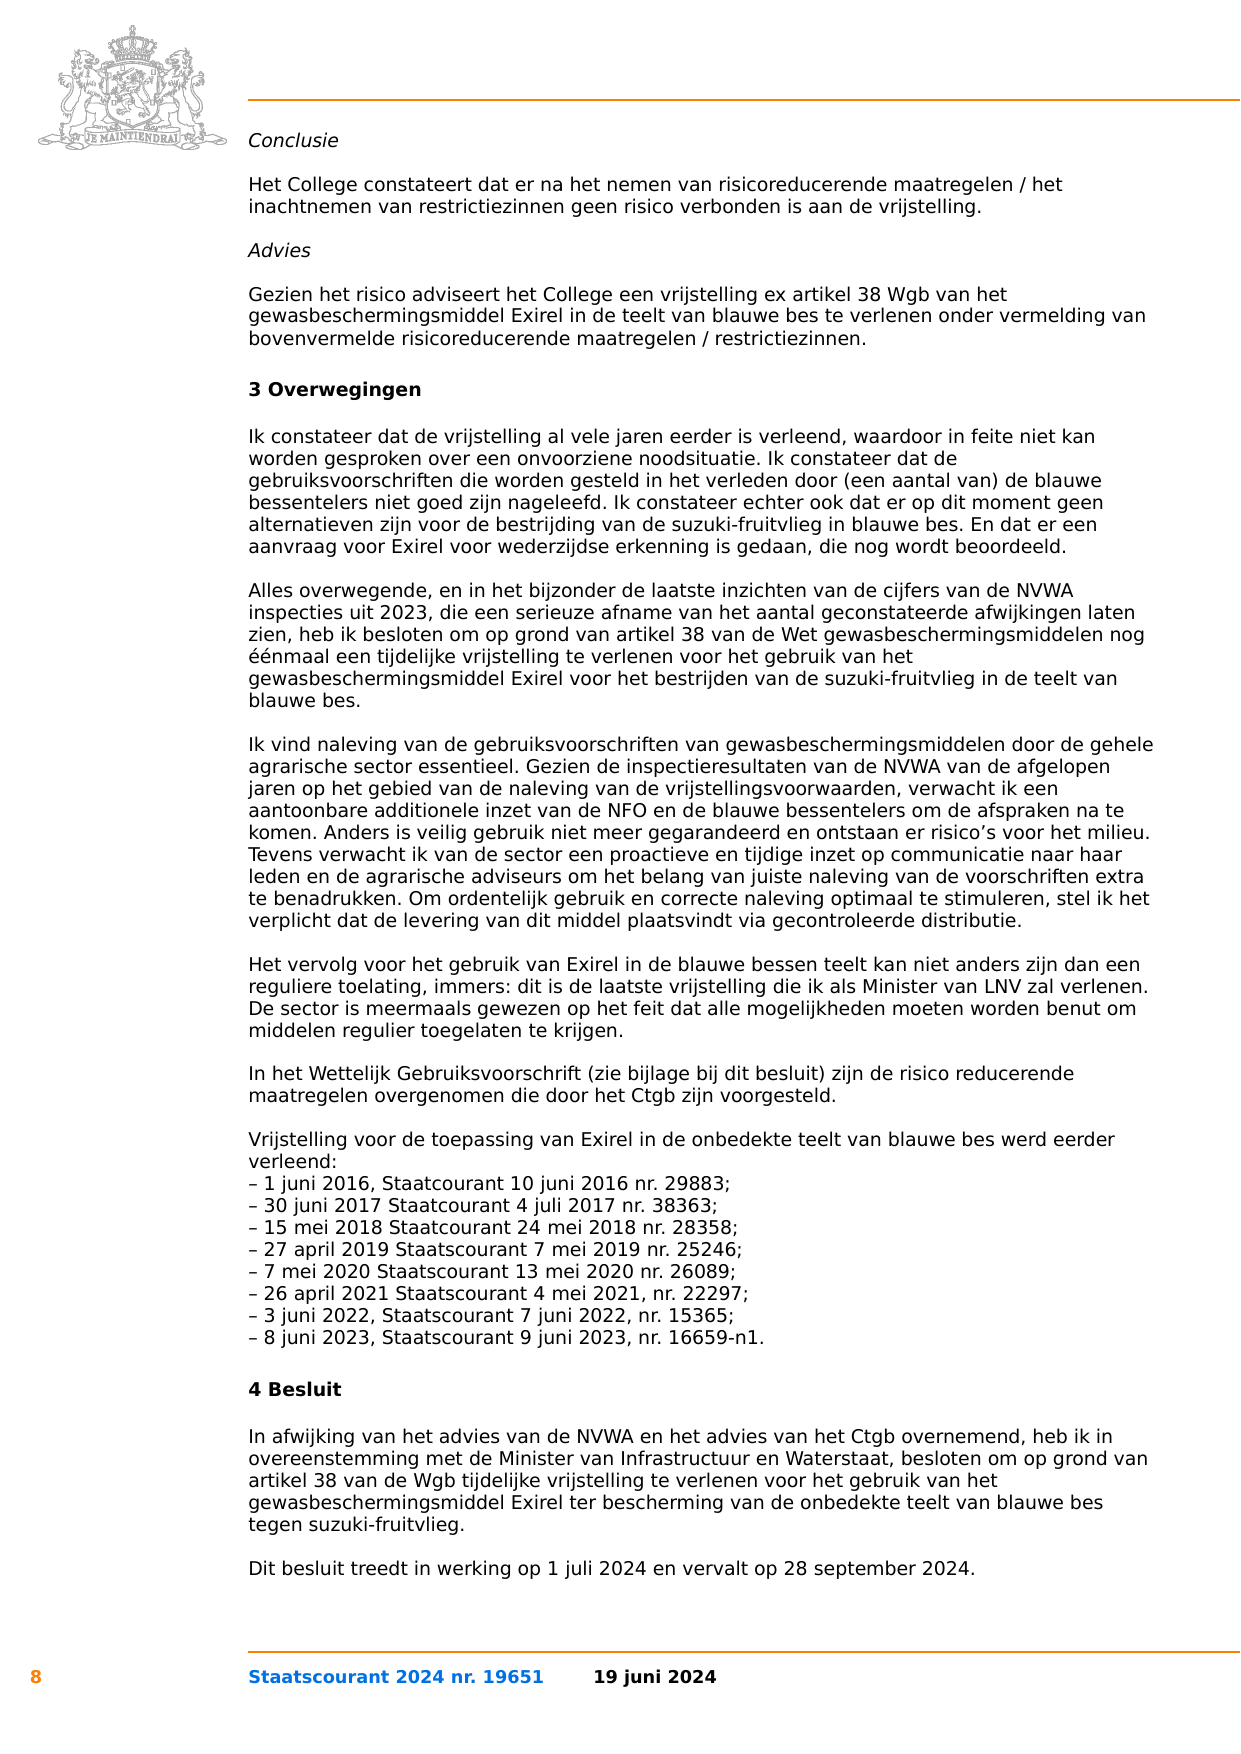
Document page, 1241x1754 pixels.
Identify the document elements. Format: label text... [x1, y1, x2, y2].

text Vrijstelling voor de toepassing van Exirel in de onbedekte teelt van blauwe bes werd eerder verleend: [248, 1129, 1163, 1173]
text – 8 juni 2023, Staatscourant 9 juni 2023, nr. 16659-n1. [248, 1327, 1163, 1349]
text Alles overwegende, en in het bijzonder de laatste inzichten van de cijfers van de NVWA inspecties uit 2023, die een serieuze afname van het aantal geconstateerde afwijkingen laten zien, heb ik besloten om op grond van artikel 38 van de Wet gewasbeschermingsmiddelen nog éénmaal een tijdelijke vrijstelling te verlenen voor het gebruik van het gewasbeschermingsmiddel Exirel voor het bestrijden van de suzuki-fruitvlieg in de teelt van blauwe bes. [248, 580, 1163, 712]
text Tevens verwacht ik van de sector een proactieve en tijdige inzet op communicatie naar haar leden en de agrarische adviseurs om het belang van juiste naleving van de voorschriften extra te benadrukken. Om ordentelijk gebruik en correcte naleving optimaal te stimuleren, stel ik het verplicht dat de levering van dit middel plaatsvindt via gecontroleerde distributie. [248, 844, 1163, 932]
picture [38, 25, 227, 150]
subtitle Advies [248, 239, 1163, 262]
text Ik vind naleving van de gebruiksvoorschriften van gewasbeschermingsmiddelen door de gehele agrarische sector essentieel. Gezien de inspectieresultaten van de NVWA van de afgelopen jaren op het gebied van de naleving van de vrijstellingsvoorwaarden, verwacht ik een aantoonbare additionele inzet van de NFO en de blauwe bessentelers om de afspraken na te komen. Anders is veilig gebruik niet meer gegarandeerd en ontstaan er risico’s voor het milieu. [248, 734, 1163, 844]
text – 3 juni 2022, Staatscourant 7 juni 2022, nr. 15365; [248, 1305, 1163, 1327]
subtitle 4 Besluit [248, 1379, 1163, 1401]
text – 15 mei 2018 Staatcourant 24 mei 2018 nr. 28358; [248, 1217, 1163, 1239]
text – 27 april 2019 Staatscourant 7 mei 2019 nr. 25246; [248, 1239, 1163, 1261]
text Dit besluit treedt in werking op 1 juli 2024 en vervalt op 28 september 2024. [248, 1558, 1163, 1580]
text In afwijking van het advies van de NVWA en het advies van het Ctgb overnemend, heb ik in overeenstemming met de Minister van Infrastructuur en Waterstaat, besloten om op grond van artikel 38 van de Wgb tijdelijke vrijstelling te verlenen voor het gebruik van het gewasbeschermingsmiddel Exirel ter bescherming van de onbedekte teelt van blauwe bes tegen suzuki-fruitvlieg. [248, 1426, 1163, 1536]
subtitle 3 Overwegingen [248, 379, 1163, 401]
text – 1 juni 2016, Staatcourant 10 juni 2016 nr. 29883; [248, 1173, 1163, 1195]
subtitle Conclusie [248, 130, 1163, 152]
text – 26 april 2021 Staatscourant 4 mei 2021, nr. 22297; [248, 1283, 1163, 1305]
text – 7 mei 2020 Staatscourant 13 mei 2020 nr. 26089; [248, 1261, 1163, 1283]
text Het vervolg voor het gebruik van Exirel in de blauwe bessen teelt kan niet anders zijn dan een reguliere toelating, immers: dit is de laatste vrijstelling die ik als Minister van LNV zal verlenen. De sector is meermaals gewezen op het feit dat alle mogelijkheden moeten worden benut om middelen regulier toegelaten te krijgen. [248, 953, 1163, 1041]
text In het Wettelijk Gebruiksvoorschrift (zie bijlage bij dit besluit) zijn de risico reducerende maatregelen overgenomen die door het Ctgb zijn voorgesteld. [248, 1063, 1163, 1107]
text Gezien het risico adviseert het College een vrijstelling ex artikel 38 Wgb van het gewasbeschermingsmiddel Exirel in de teelt van blauwe bes te verlenen onder vermelding van bovenvermelde risicoreducerende maatregelen / restrictiezinnen. [248, 283, 1163, 349]
text – 30 juni 2017 Staatcourant 4 juli 2017 nr. 38363; [248, 1195, 1163, 1217]
text Het College constateert dat er na het nemen van risicoreducerende maatregelen / het inachtnemen van restrictiezinnen geen risico verbonden is aan de vrijstelling. [248, 174, 1163, 218]
text Ik constateer dat de vrijstelling al vele jaren eerder is verleend, waardoor in feite niet kan worden gesproken over een onvoorziene noodsituatie. Ik constateer dat de gebruiksvoorschriften die worden gesteld in het verleden door (een aantal van) de blauwe bessentelers niet goed zijn nageleefd. Ik constateer echter ook dat er op dit moment geen alternatieven zijn voor de bestrijding van de suzuki-fruitvlieg in blauwe bes. En dat er een aanvraag voor Exirel voor wederzijdse erkenning is gedaan, die nog wordt beoordeeld. [248, 426, 1163, 558]
